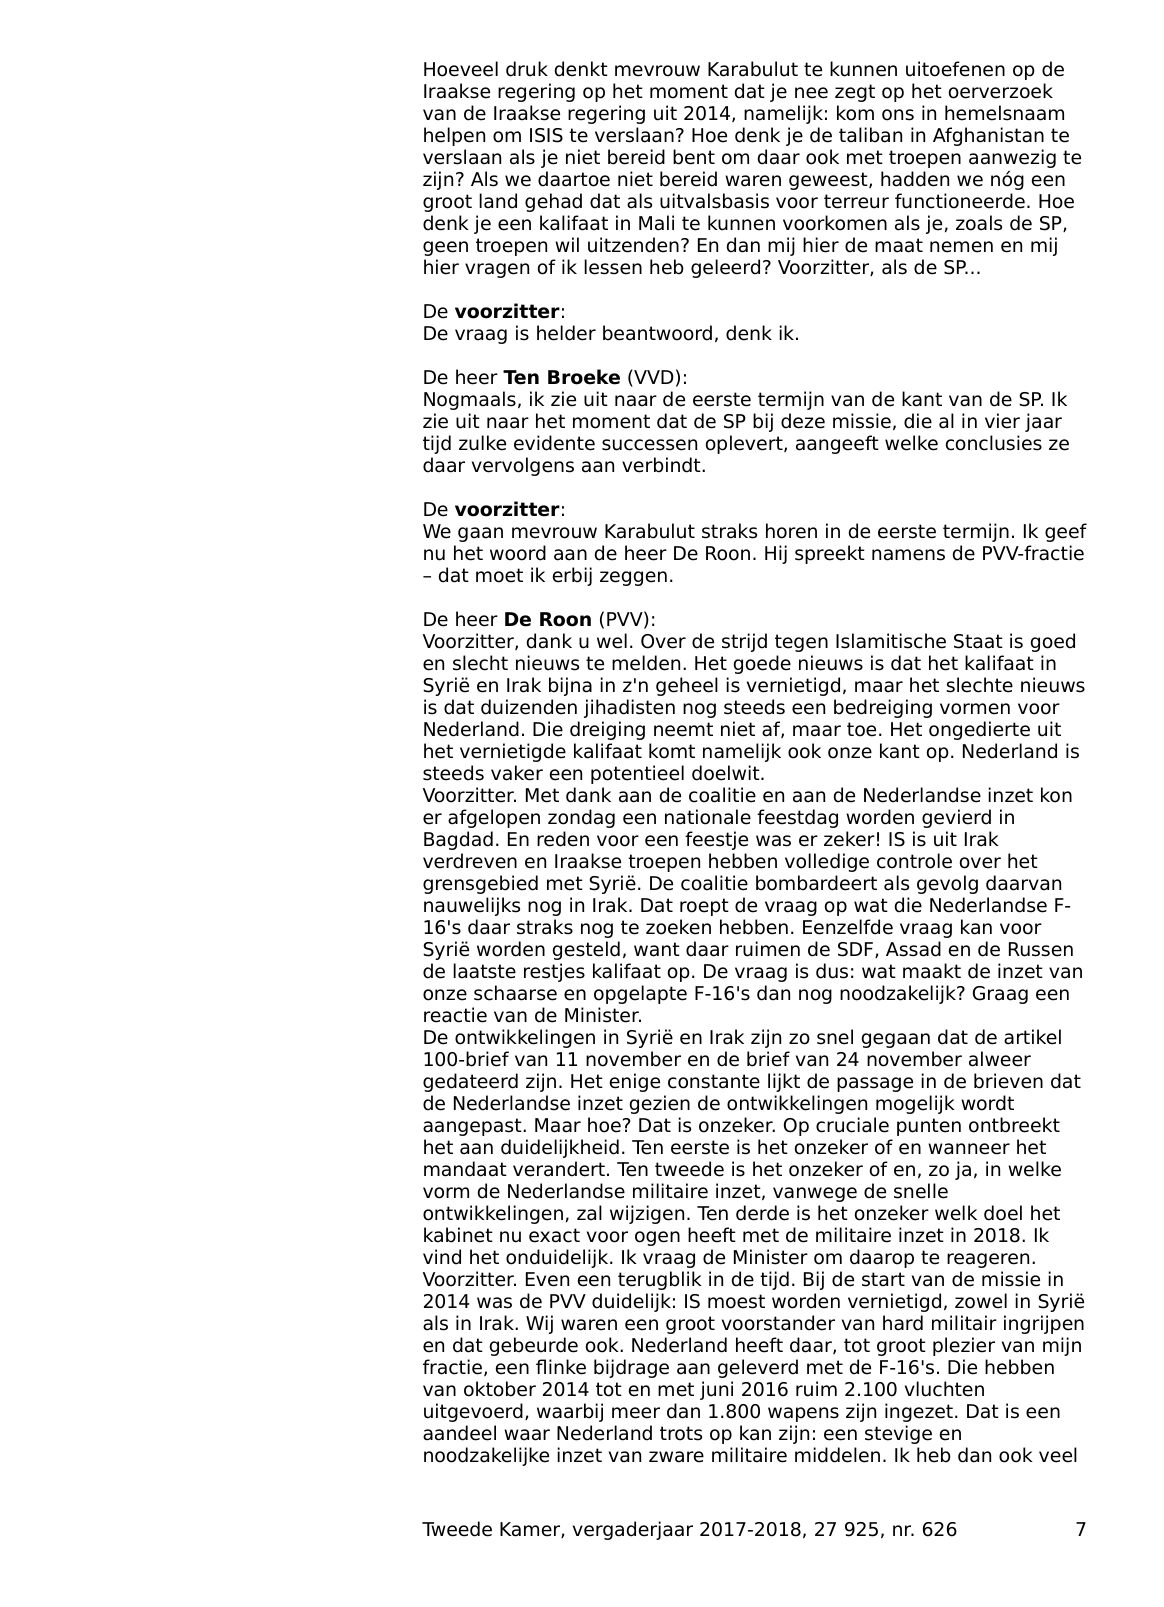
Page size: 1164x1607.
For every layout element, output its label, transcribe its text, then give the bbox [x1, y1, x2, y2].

text De heer De Roon (PVV): [422, 609, 1087, 631]
text De heer Ten Broeke (VVD): [422, 367, 1087, 389]
text Voorzitter, dank u wel. Over de strijd tegen Islamitische Staat is goed en slecht nieuws te melden. Het goede nieuws is dat het kalifaat in Syrië en Irak bijna in z'n geheel is vernietigd, maar het slechte nieuws is dat duizenden jihadisten nog steeds een bedreiging vormen voor Nederland. Die dreiging neemt niet af, maar toe. Het ongedierte uit het vernietigde kalifaat komt namelijk ook onze kant op. Nederland is steeds vaker een potentieel doelwit. [422, 631, 1087, 785]
text Voorzitter. Even een terugblik in de tijd. Bij de start van de missie in 2014 was de PVV duidelijk: IS moest worden vernietigd, zowel in Syrië als in Irak. Wij waren een groot voorstander van hard militair ingrijpen en dat gebeurde ook. Nederland heeft daar, tot groot plezier van mijn fractie, een flinke bijdrage aan geleverd met de F-16's. Die hebben van oktober 2014 tot en met juni 2016 ruim 2.100 vluchten uitgevoerd, waarbij meer dan 1.800 wapens zijn ingezet. Dat is een aandeel waar Nederland trots op kan zijn: een stevige en noodzakelijke inzet van zware militaire middelen. Ik heb dan ook veel [422, 1269, 1087, 1467]
text We gaan mevrouw Karabulut straks horen in de eerste termijn. Ik geef nu het woord aan de heer De Roon. Hij spreekt namens de PVV-fractie – dat moet ik erbij zeggen. [422, 521, 1087, 587]
text Voorzitter. Met dank aan de coalitie en aan de Nederlandse inzet kon er afgelopen zondag een nationale feestdag worden gevierd in Bagdad. En reden voor een feestje was er zeker! IS is uit Irak verdreven en Iraakse troepen hebben volledige controle over het grensgebied met Syrië. De coalitie bombardeert als gevolg daarvan nauwelijks nog in Irak. Dat roept de vraag op wat die Nederlandse F-16's daar straks nog te zoeken hebben. Eenzelfde vraag kan voor Syrië worden gesteld, want daar ruimen de SDF, Assad en de Russen de laatste restjes kalifaat op. De vraag is dus: wat maakt de inzet van onze schaarse en opgelapte F-16's dan nog noodzakelijk? Graag een reactie van de Minister. [422, 785, 1087, 1027]
text De voorzitter: [422, 499, 1087, 521]
text Nogmaals, ik zie uit naar de eerste termijn van de kant van de SP. Ik zie uit naar het moment dat de SP bij deze missie, die al in vier jaar tijd zulke evidente successen oplevert, aangeeft welke conclusies ze daar vervolgens aan verbindt. [422, 389, 1087, 477]
text De vraag is helder beantwoord, denk ik. [422, 323, 1087, 345]
text De voorzitter: [422, 301, 1087, 323]
text Hoeveel druk denkt mevrouw Karabulut te kunnen uitoefenen op de Iraakse regering op het moment dat je nee zegt op het oerverzoek van de Iraakse regering uit 2014, namelijk: kom ons in hemelsnaam helpen om ISIS te verslaan? Hoe denk je de taliban in Afghanistan te verslaan als je niet bereid bent om daar ook met troepen aanwezig te zijn? Als we daartoe niet bereid waren geweest, hadden we nóg een groot land gehad dat als uitvalsbasis voor terreur functioneerde. Hoe denk je een kalifaat in Mali te kunnen voorkomen als je, zoals de SP, geen troepen wil uitzenden? En dan mij hier de maat nemen en mij hier vragen of ik lessen heb geleerd? Voorzitter, als de SP... [422, 59, 1087, 279]
text De ontwikkelingen in Syrië en Irak zijn zo snel gegaan dat de artikel 100-brief van 11 november en de brief van 24 november alweer gedateerd zijn. Het enige constante lijkt de passage in de brieven dat de Nederlandse inzet gezien de ontwikkelingen mogelijk wordt aangepast. Maar hoe? Dat is onzeker. Op cruciale punten ontbreekt het aan duidelijkheid. Ten eerste is het onzeker of en wanneer het mandaat verandert. Ten tweede is het onzeker of en, zo ja, in welke vorm de Nederlandse militaire inzet, vanwege de snelle ontwikkelingen, zal wijzigen. Ten derde is het onzeker welk doel het kabinet nu exact voor ogen heeft met de militaire inzet in 2018. Ik vind het onduidelijk. Ik vraag de Minister om daarop te reageren. [422, 1027, 1087, 1269]
